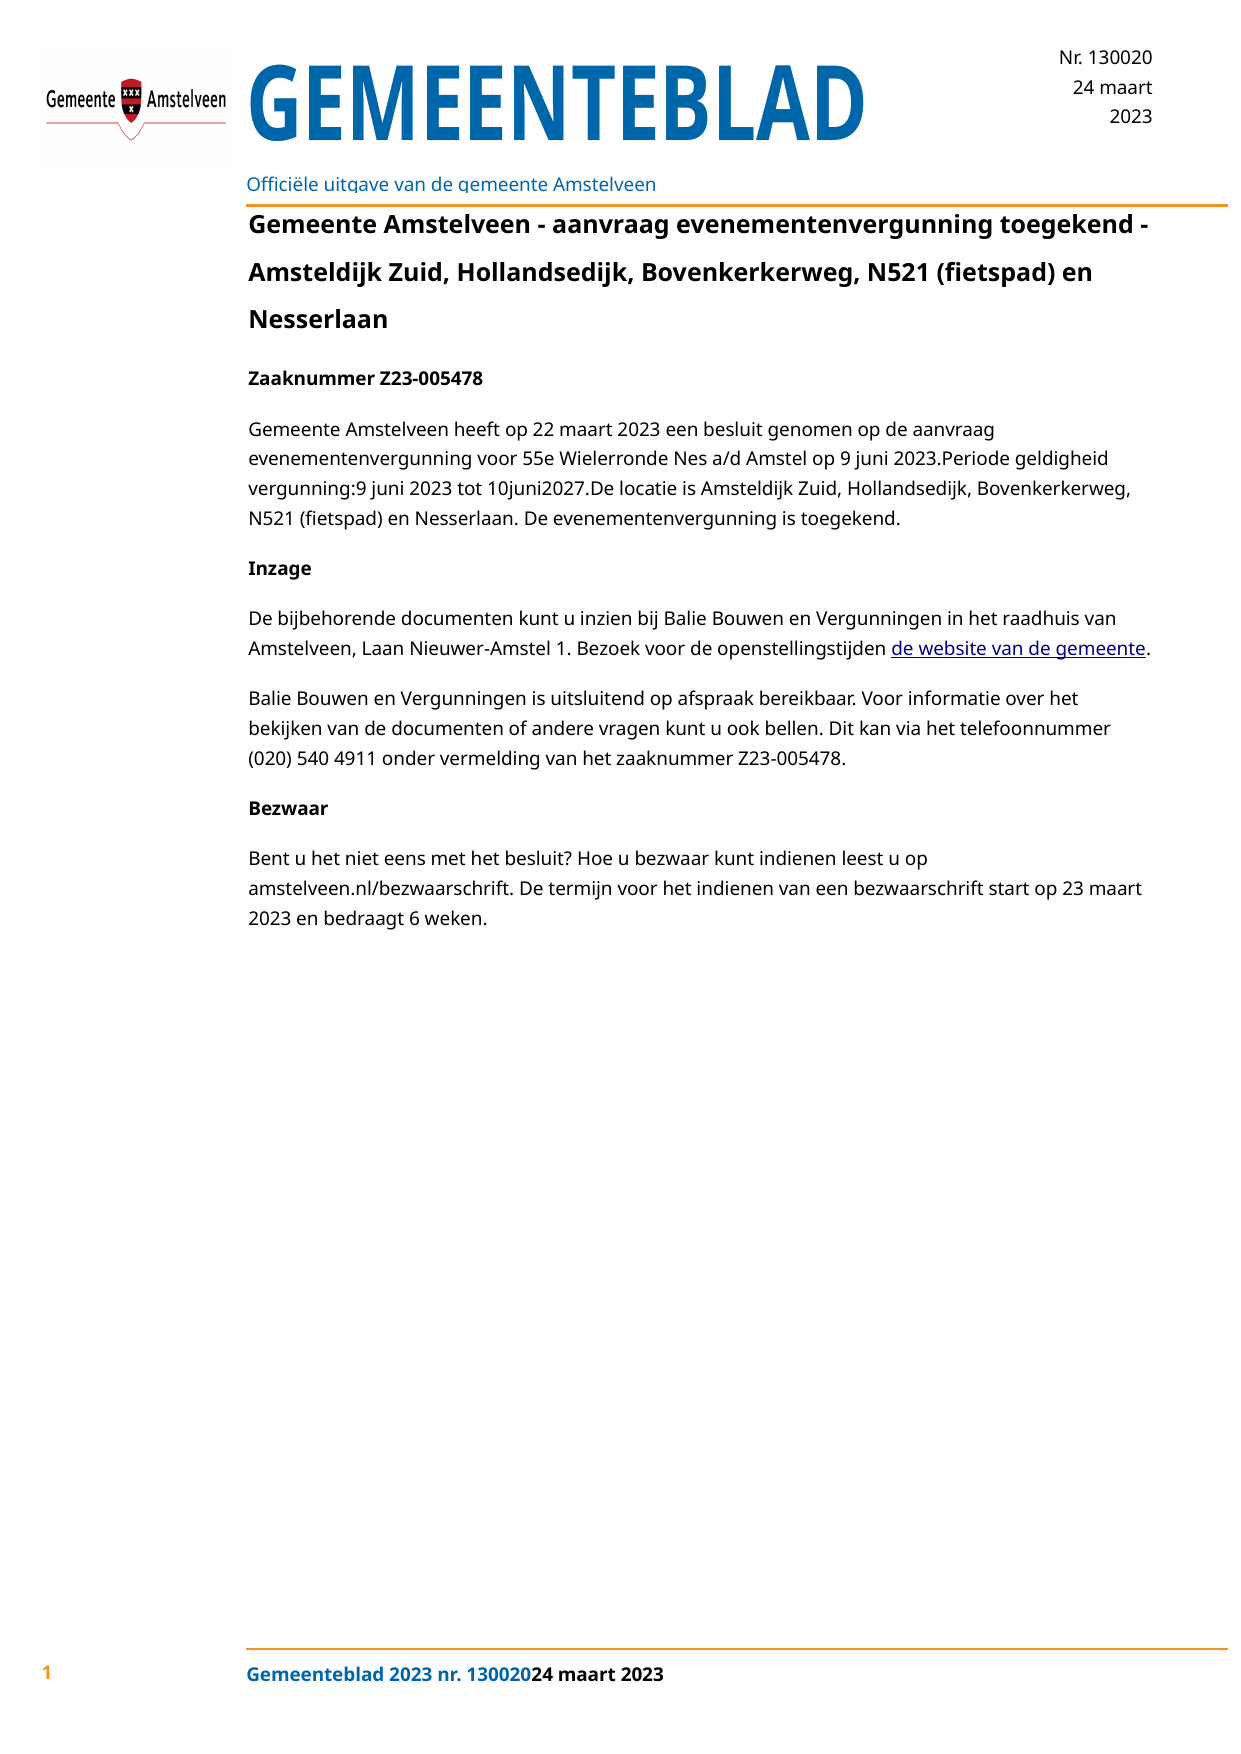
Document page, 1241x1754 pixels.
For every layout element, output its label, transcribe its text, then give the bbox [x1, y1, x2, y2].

text Bezwaar [248, 795, 1152, 821]
text Balie Bouwen en Vergunningen is uitsluitend op afspraak bereikbaar. Voor informatie over het bekijken van de documenten of andere vragen kunt u ook bellen. Dit kan via het telefoonnummer (020) 540 4911 onder vermelding van het zaaknummer Z23-005478. [248, 686, 1152, 770]
text Gemeente Amstelveen - aanvraag evenementenvergunning toegekend - Amsteldijk Zuid, Hollandsedijk, Bovenkerkerweg, N521 (fietspad) en Nesserlaan [248, 207, 1152, 336]
text Bent u het niet eens met het besluit? Hoe u bezwaar kunt indienen leest u op amstelveen.nl/bezwaarschrift. De termijn voor het indienen van een bezwaarschrift start op 23 maart 2023 en bedraagt 6 weken. [248, 846, 1152, 930]
text Zaaknummer Z23-005478 [248, 366, 1152, 391]
text Inzage [248, 555, 1152, 581]
picture [41, 47, 231, 172]
text De bijbehorende documenten kunt u inzien bij Balie Bouwen en Vergunningen in het raadhuis van Amstelveen, Laan Nieuwer-Amstel 1. Bezoek voor de openstellingstijden de website van de gemeente. [248, 606, 1152, 661]
text Gemeente Amstelveen heeft op 22 maart 2023 een besluit genomen op de aanvraag evenementenvergunning voor 55e Wielerronde Nes a/d Amstel op 9 juni 2023.Periode geldigheid vergunning:9 juni 2023 tot 10juni2027.De locatie is Amsteldijk Zuid, Hollandsedijk, Bovenkerkerweg, N521 (fietspad) en Nesserlaan. De evenementenvergunning is toegekend. [248, 416, 1152, 530]
